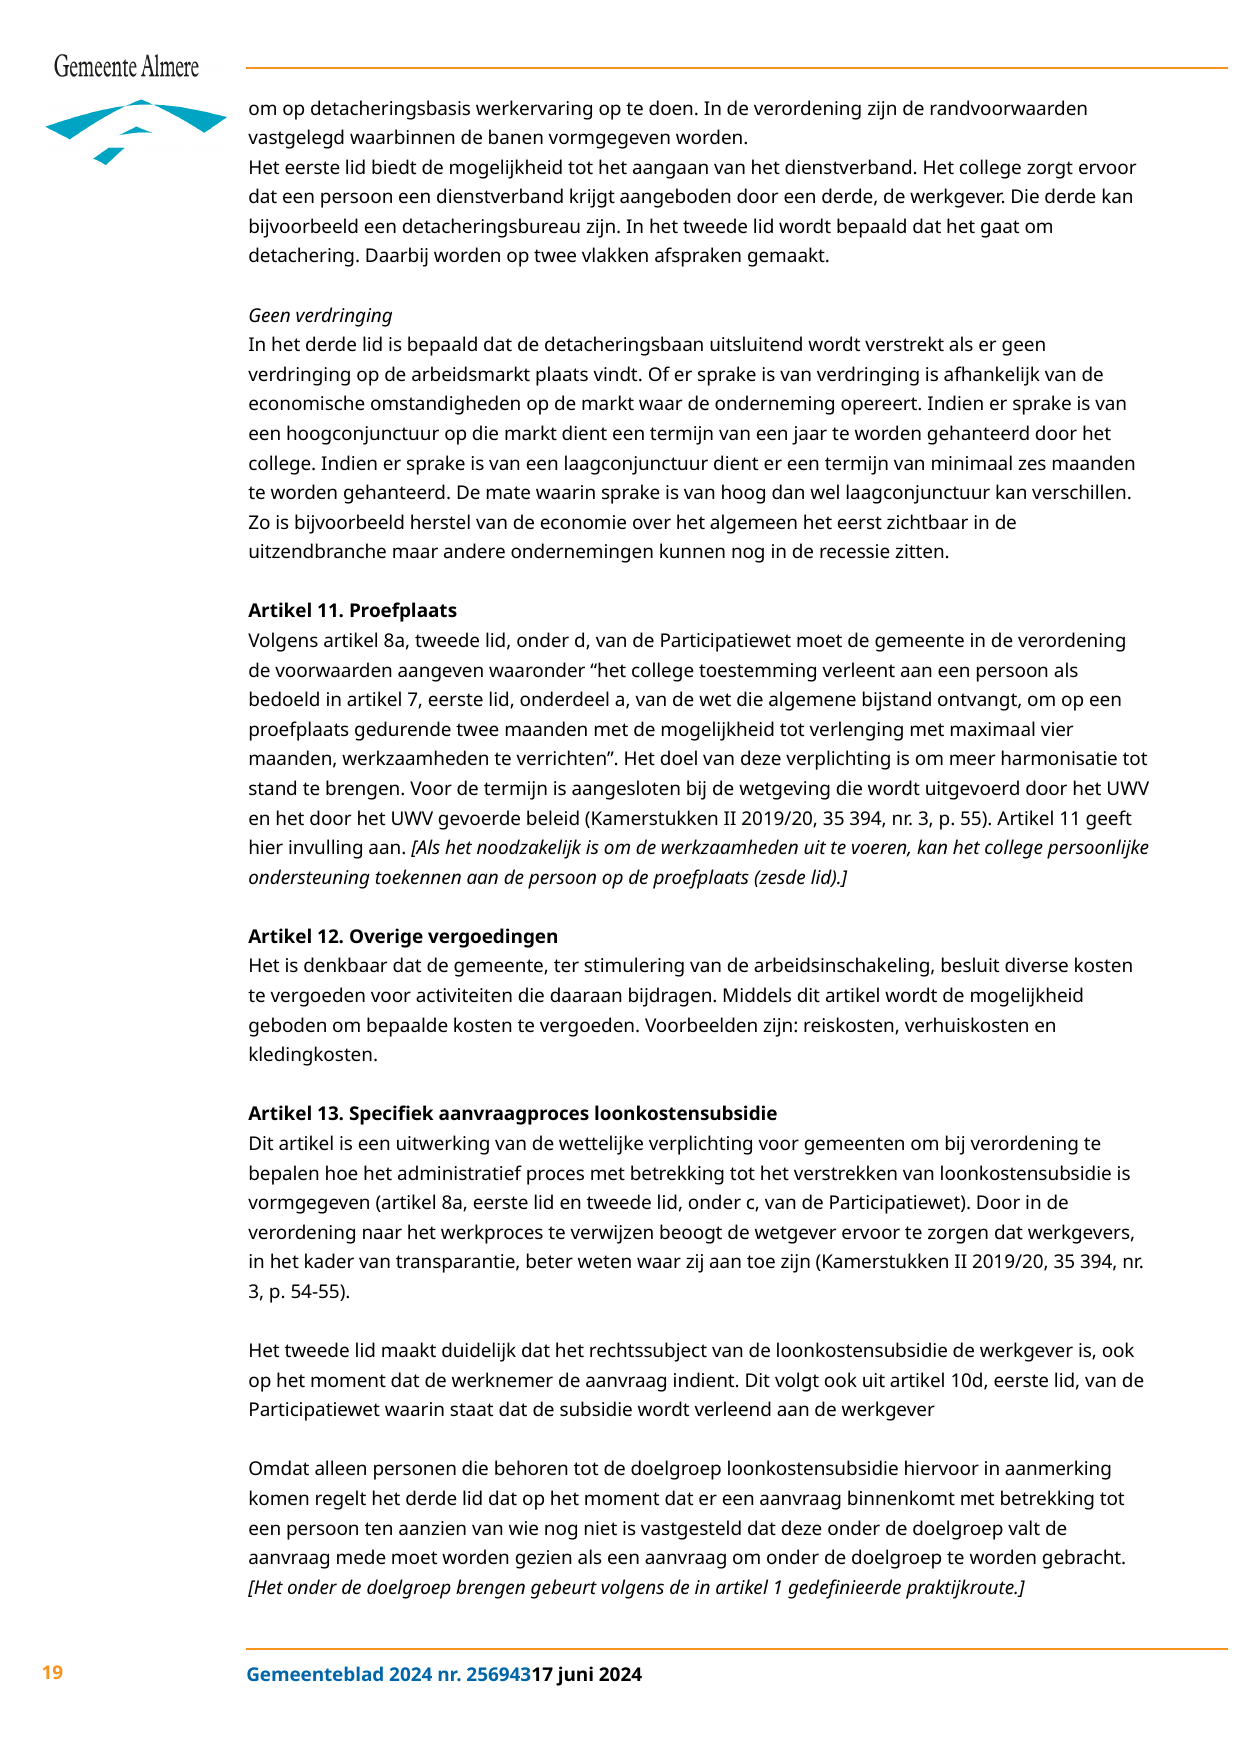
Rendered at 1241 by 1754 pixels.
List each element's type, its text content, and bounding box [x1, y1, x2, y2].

text Het is denkbaar dat de gemeente, ter stimulering van de arbeidsinschakeling, besluit diverse kosten te vergoeden voor activiteiten die daaraan bijdragen. Middels dit artikel wordt de mogelijkheid geboden om bepaalde kosten te vergoeden. Voorbeelden zijn: reiskosten, verhuiskosten en kledingkosten. [248, 953, 1152, 1067]
text Het eerste lid biedt de mogelijkheid tot het aangaan van het dienstverband. Het college zorgt ervoor dat een persoon een dienstverband krijgt aangeboden door een derde, de werkgever. Die derde kan bijvoorbeeld een detacheringsbureau zijn. In het tweede lid wordt bepaald dat het gaat om detachering. Daarbij worden op twee vlakken afspraken gemaakt. [248, 154, 1152, 268]
text Geen verdringing [248, 302, 1152, 328]
text Omdat alleen personen die behoren tot de doelgroep loonkostensubsidie hiervoor in aanmerking komen regelt het derde lid dat op het moment dat er een aanvraag binnenkomt met betrekking tot een persoon ten aanzien van wie nog niet is vastgesteld dat deze onder de doelgroep valt de aanvraag mede moet worden gezien als een aanvraag om onder de doelgroep te worden gebracht. [Het onder de doelgroep brengen gebeurt volgens de in artikel 1 gedefinieerde praktijkroute.] [248, 1456, 1152, 1600]
text Het tweede lid maakt duidelijk dat het rechtssubject van de loonkostensubsidie de werkgever is, ook op het moment dat de werknemer de aanvraag indient. Dit volgt ook uit artikel 10d, eerste lid, van de Participatiewet waarin staat dat de subsidie wordt verleend aan de werkgever [248, 1337, 1152, 1422]
text om op detacheringsbasis werkervaring op te doen. In de verordening zijn de randvoorwaarden vastgelegd waarbinnen de banen vormgegeven worden. [248, 95, 1152, 150]
text In het derde lid is bepaald dat de detacheringsbaan uitsluitend wordt verstrekt als er geen verdringing op de arbeidsmarkt plaats vindt. Of er sprake is van verdringing is afhankelijk van de economische omstandigheden op de markt waar de onderneming opereert. Indien er sprake is van een hoogconjunctuur op die markt dient een termijn van een jaar te worden gehanteerd door het college. Indien er sprake is van een laagconjunctuur dient er een termijn van minimaal zes maanden te worden gehanteerd. De mate waarin sprake is van hoog dan wel laagconjunctuur kan verschillen. Zo is bijvoorbeeld herstel van de economie over het algemeen het eerst zichtbaar in de uitzendbranche maar andere ondernemingen kunnen nog in de recessie zitten. [248, 331, 1152, 564]
text Dit artikel is een uitwerking van de wettelijke verplichting voor gemeenten om bij verordening te bepalen hoe het administratief proces met betrekking tot het verstrekken van loonkostensubsidie is vormgegeven (artikel 8a, eerste lid en tweede lid, onder c, van de Participatiewet). Door in de verordening naar het werkproces te verwijzen beoogt de wetgever ervoor te zorgen dat werkgevers, in het kader van transparantie, beter weten waar zij aan toe zijn (Kamerstukken II 2019/20, 35 394, nr. 3, p. 54-55). [248, 1130, 1152, 1304]
text Artikel 11. Proefplaats [248, 598, 1152, 623]
text Artikel 13. Specifiek aanvraagproces loonkostensubsidie [248, 1101, 1152, 1126]
text Volgens artikel 8a, tweede lid, onder d, van de Participatiewet moet de gemeente in de verordening de voorwaarden aangeven waaronder “het college toestemming verleent aan een persoon als bedoeld in artikel 7, eerste lid, onderdeel a, van de wet die algemene bijstand ontvangt, om op een proefplaats gedurende twee maanden met de mogelijkheid tot verlenging met maximaal vier maanden, werkzaamheden te verrichten”. Het doel van deze verplichting is om meer harmonisatie tot stand te brengen. Voor de termijn is aangesloten bij de wetgeving die wordt uitgevoerd door het UWV en het door het UWV gevoerde beleid (Kamerstukken II 2019/20, 35 394, nr. 3, p. 55). Artikel 11 geeft hier invulling aan. [Als het noodzakelijk is om de werkzaamheden uit te voeren, kan het college persoonlijke ondersteuning toekennen aan de persoon op de proefplaats (zesde lid).] [248, 627, 1152, 890]
picture [41, 47, 231, 172]
text Artikel 12. Overige vergoedingen [248, 923, 1152, 949]
